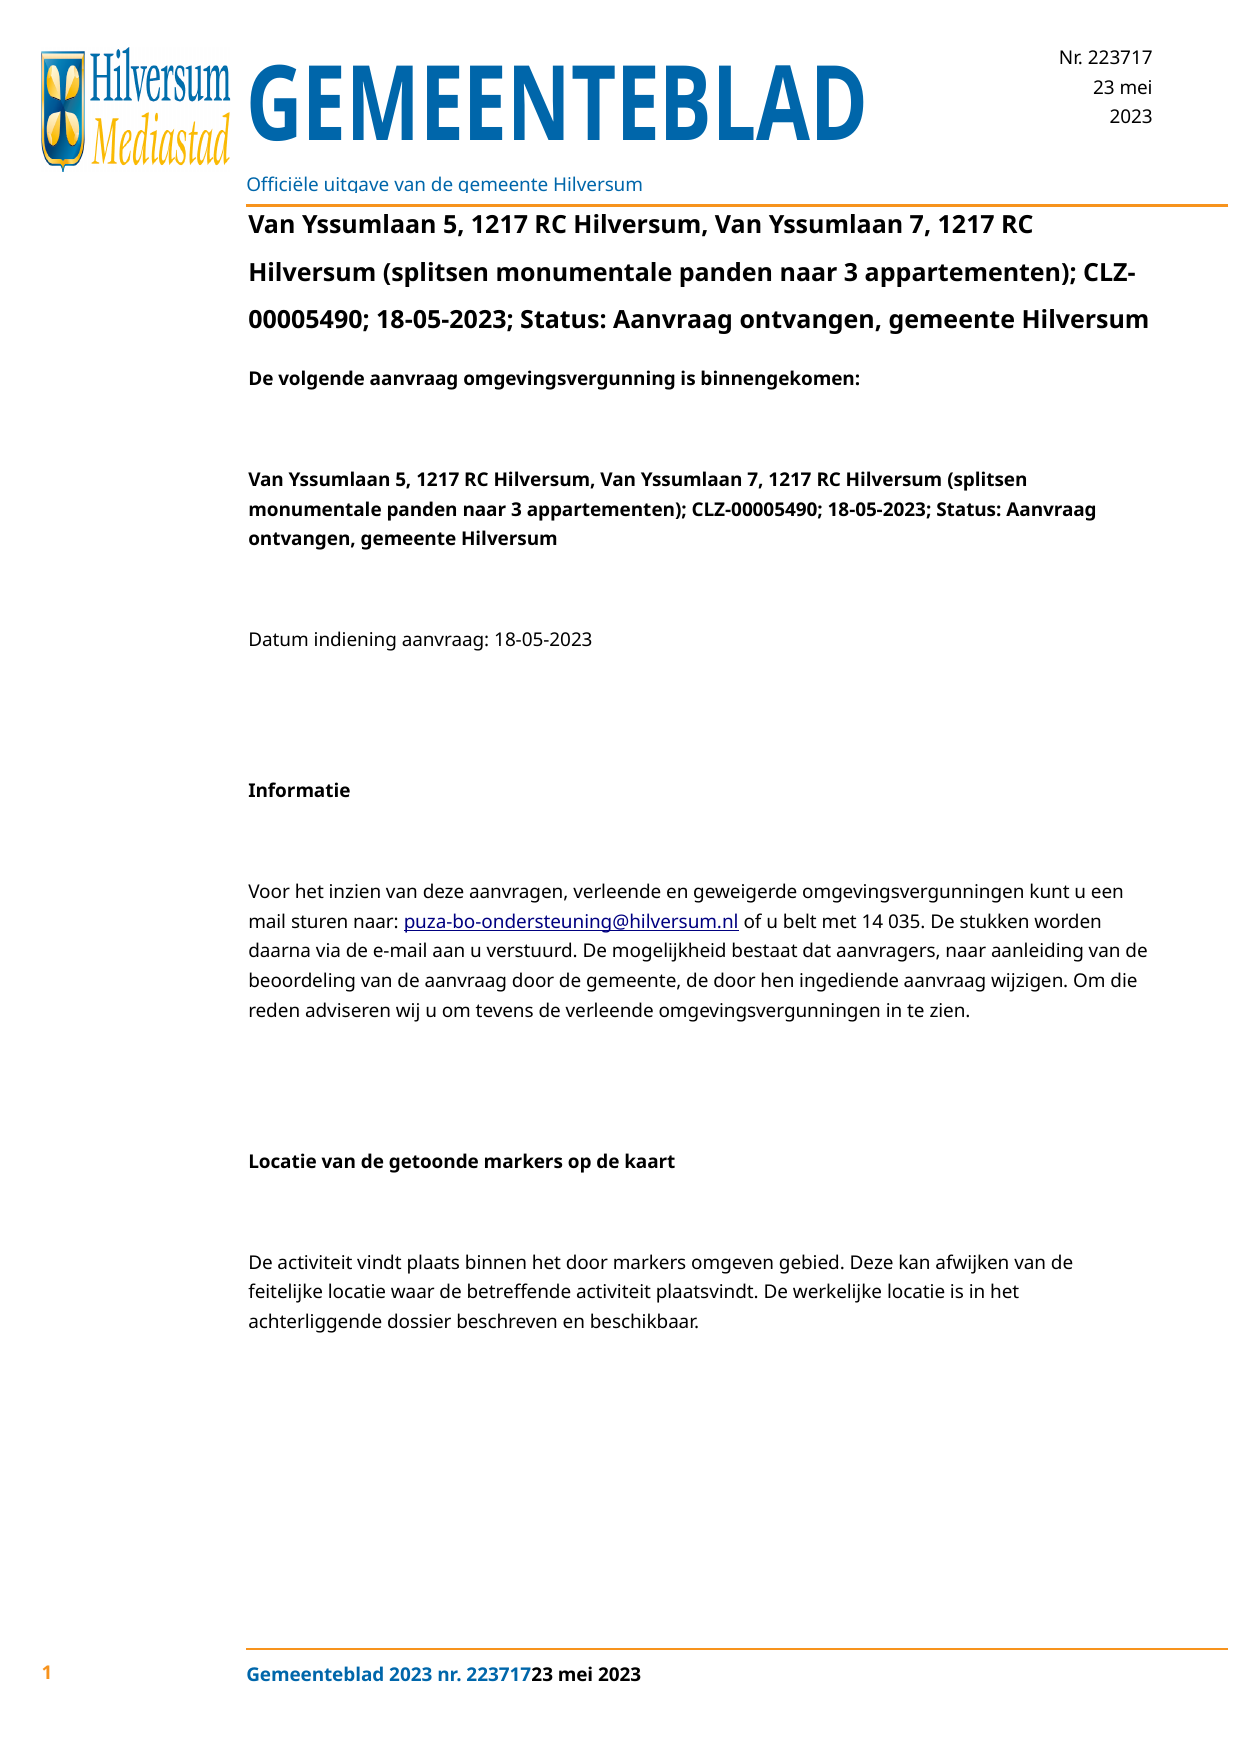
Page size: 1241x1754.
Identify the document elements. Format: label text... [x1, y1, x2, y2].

text Van Yssumlaan 5, 1217 RC Hilversum, Van Yssumlaan 7, 1217 RC Hilversum (splitsen monumentale panden naar 3 appartementen); CLZ-00005490; 18-05-2023; Status: Aanvraag ontvangen, gemeente Hilversum [248, 207, 1152, 336]
text De activiteit vindt plaats binnen het door markers omgeven gebied. Deze kan afwijken van de feitelijke locatie waar de betreffende activiteit plaatsvindt. De werkelijke locatie is in het achterliggende dossier beschreven en beschikbaar. [248, 1249, 1152, 1334]
text Van Yssumlaan 5, 1217 RC Hilversum, Van Yssumlaan 7, 1217 RC Hilversum (splitsen monumentale panden naar 3 appartementen); CLZ-00005490; 18-05-2023; Status: Aanvraag ontvangen, gemeente Hilversum [248, 466, 1152, 551]
picture [41, 47, 231, 172]
text Voor het inzien van deze aanvragen, verleende en geweigerde omgevingsvergunningen kunt u een mail sturen naar: puza-bo-ondersteuning@hilversum.nl of u belt met 14 035. De stukken worden daarna via de e-mail aan u verstuurd. De mogelijkheid bestaat dat aanvragers, naar aanleiding van de beoordeling van de aanvraag door de gemeente, de door hen ingediende aanvraag wijzigen. Om die reden adviseren wij u om tevens de verleende omgevingsvergunningen in te zien. [248, 878, 1152, 1022]
text Datum indiening aanvraag: 18-05-2023 [248, 626, 1152, 652]
text De volgende aanvraag omgevingsvergunning is binnengekomen: [248, 366, 1152, 391]
text Locatie van de getoonde markers op de kaart [248, 1148, 1152, 1174]
text Informatie [248, 778, 1152, 803]
